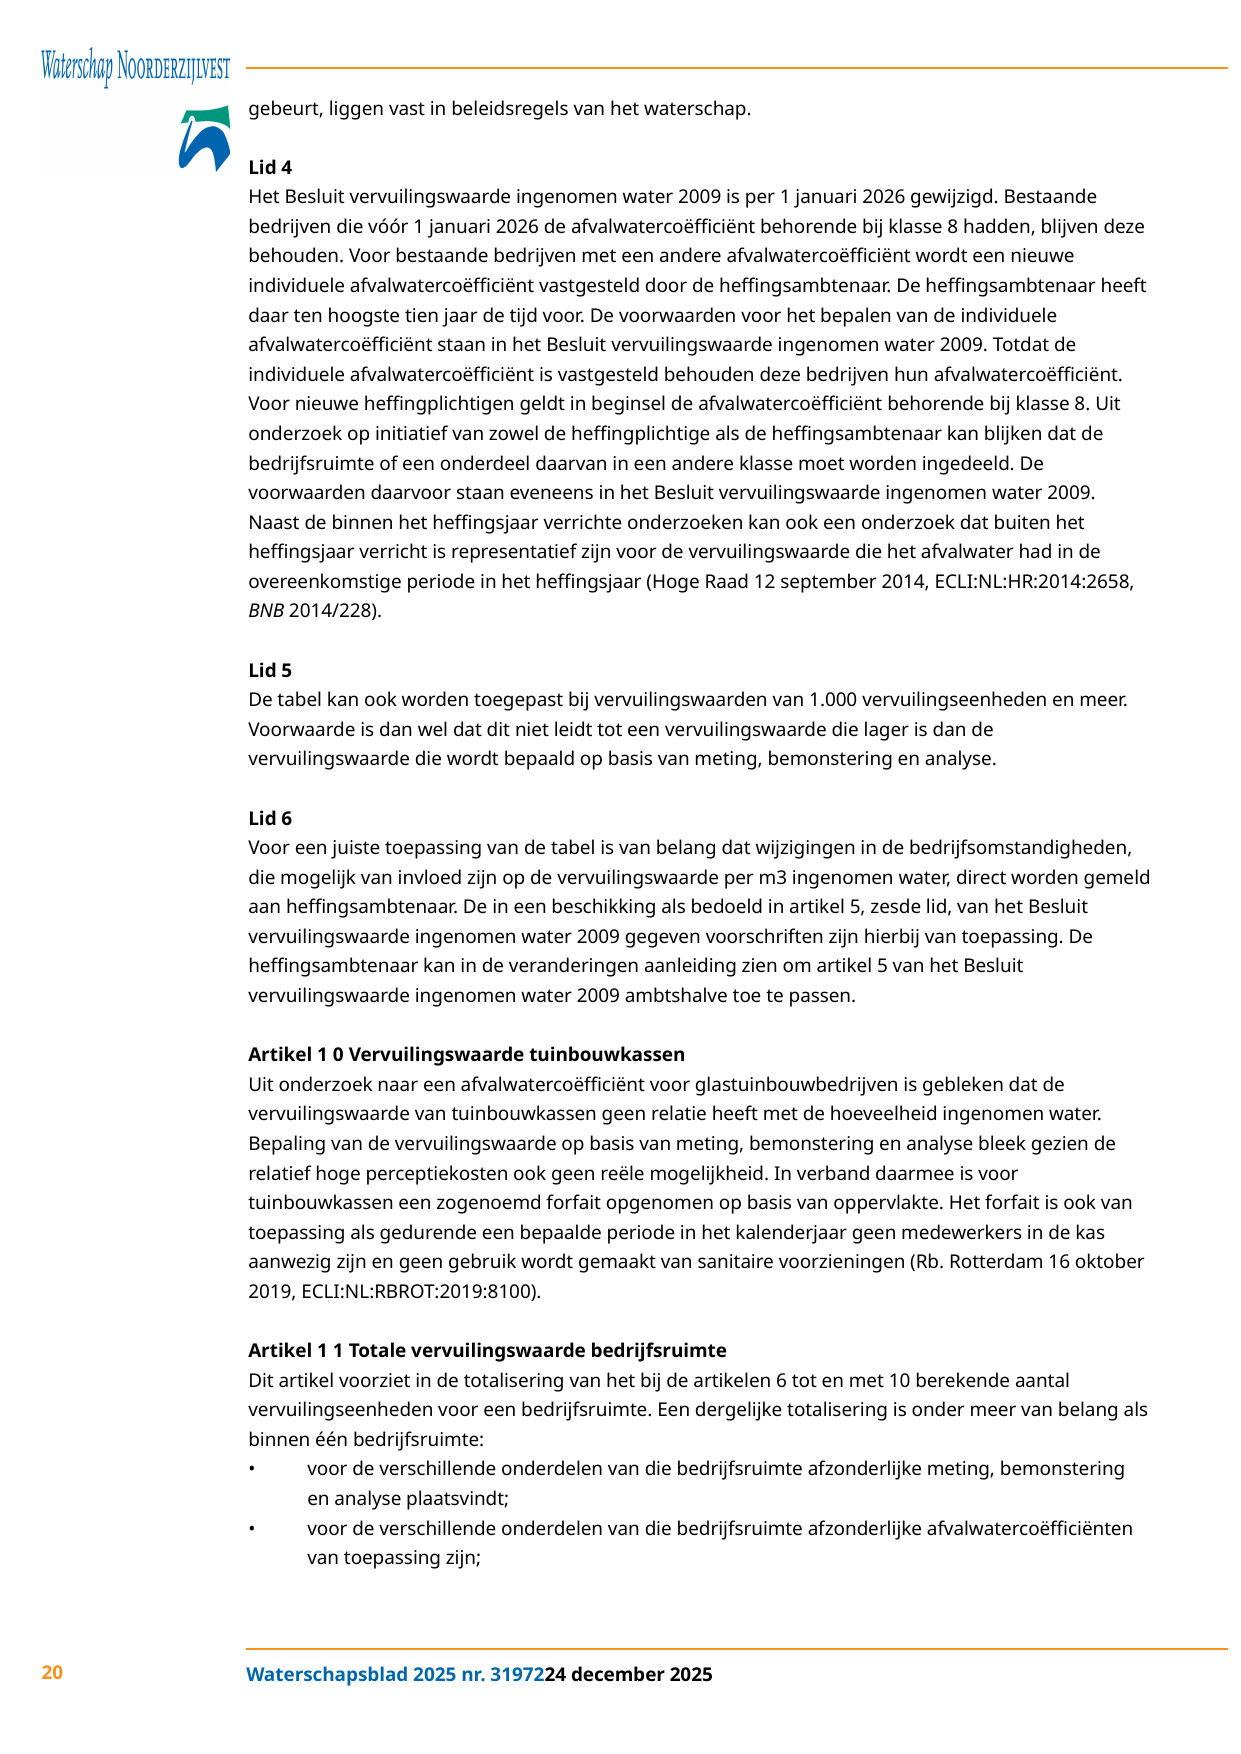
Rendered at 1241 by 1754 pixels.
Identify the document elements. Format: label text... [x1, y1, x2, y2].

list voor de verschillende onderdelen van die bedrijfsruimte afzonderlijke meting, bemonstering en analyse plaatsvindt; [248, 1456, 1152, 1511]
text Uit onderzoek naar een afvalwatercoëfficiënt voor glastuinbouwbedrijven is gebleken dat de vervuilingswaarde van tuinbouwkassen geen relatie heeft met de hoeveelheid ingenomen water. Bepaling van de vervuilingswaarde op basis van meting, bemonstering en analyse bleek gezien de relatief hoge perceptiekosten ook geen reële mogelijkheid. In verband daarmee is voor tuinbouwkassen een zogenoemd forfait opgenomen op basis van oppervlakte. Het forfait is ook van toepassing als gedurende een bepaalde periode in het kalenderjaar geen medewerkers in de kas aanwezig zijn en geen gebruik wordt gemaakt van sanitaire voorzieningen (Rb. Rotterdam 16 oktober 2019, ECLI:NL:RBROT:2019:8100). [248, 1071, 1152, 1304]
text Lid 5 [248, 657, 1152, 683]
text Lid 6 [248, 805, 1152, 831]
text Artikel 1 1 Totale vervuilingswaarde bedrijfsruimte [248, 1337, 1152, 1363]
text Voor nieuwe heffingplichtigen geldt in beginsel de afvalwatercoëfficiënt behorende bij klasse 8. Uit onderzoek op initiatief van zowel de heffingplichtige als de heffingsambtenaar kan blijken dat de bedrijfsruimte of een onderdeel daarvan in een andere klasse moet worden ingedeeld. De voorwaarden daarvoor staan eveneens in het Besluit vervuilingswaarde ingenomen water 2009. [248, 391, 1152, 505]
text Dit artikel voorziet in de totalisering van het bij de artikelen 6 tot en met 10 berekende aantal vervuilingseenheden voor een bedrijfsruimte. Een dergelijke totalisering is onder meer van belang als binnen één bedrijfsruimte: [248, 1367, 1152, 1452]
text De tabel kan ook worden toegepast bij vervuilingswaarden van 1.000 vervuilingseenheden en meer. Voorwaarde is dan wel dat dit niet leidt tot een vervuilingswaarde die lager is dan de vervuilingswaarde die wordt bepaald op basis van meting, bemonstering en analyse. [248, 686, 1152, 771]
text Artikel 1 0 Vervuilingswaarde tuinbouwkassen [248, 1041, 1152, 1067]
list voor de verschillende onderdelen van die bedrijfsruimte afzonderlijke afvalwatercoëfficiënten van toepassing zijn; [248, 1515, 1152, 1570]
text Naast de binnen het heffingsjaar verrichte onderzoeken kan ook een onderzoek dat buiten het heffingsjaar verricht is representatief zijn voor de vervuilingswaarde die het afvalwater had in de overeenkomstige periode in het heffingsjaar (Hoge Raad 12 september 2014, ECLI:NL:HR:2014:2658, BNB 2014/228). [248, 509, 1152, 623]
text Voor een juiste toepassing van de tabel is van belang dat wijzigingen in de bedrijfsomstandigheden, die mogelijk van invloed zijn op de vervuilingswaarde per m3 ingenomen water, direct worden gemeld aan heffingsambtenaar. De in een beschikking als bedoeld in artikel 5, zesde lid, van het Besluit vervuilingswaarde ingenomen water 2009 gegeven voorschriften zijn hierbij van toepassing. De heffingsambtenaar kan in de veranderingen aanleiding zien om artikel 5 van het Besluit vervuilingswaarde ingenomen water 2009 ambtshalve toe te passen. [248, 834, 1152, 1008]
text gebeurt, liggen vast in beleidsregels van het waterschap. [248, 95, 1152, 121]
text Het Besluit vervuilingswaarde ingenomen water 2009 is per 1 januari 2026 gewijzigd. Bestaande bedrijven die vóór 1 januari 2026 de afvalwatercoëfficiënt behorende bij klasse 8 hadden, blijven deze behouden. Voor bestaande bedrijven met een andere afvalwatercoëfficiënt wordt een nieuwe individuele afvalwatercoëfficiënt vastgesteld door de heffingsambtenaar. De heffingsambtenaar heeft daar ten hoogste tien jaar de tijd voor. De voorwaarden voor het bepalen van de individuele afvalwatercoëfficiënt staan in het Besluit vervuilingswaarde ingenomen water 2009. Totdat de individuele afvalwatercoëfficiënt is vastgesteld behouden deze bedrijven hun afvalwatercoëfficiënt. [248, 183, 1152, 387]
picture [41, 47, 231, 172]
text Lid 4 [248, 154, 1152, 180]
